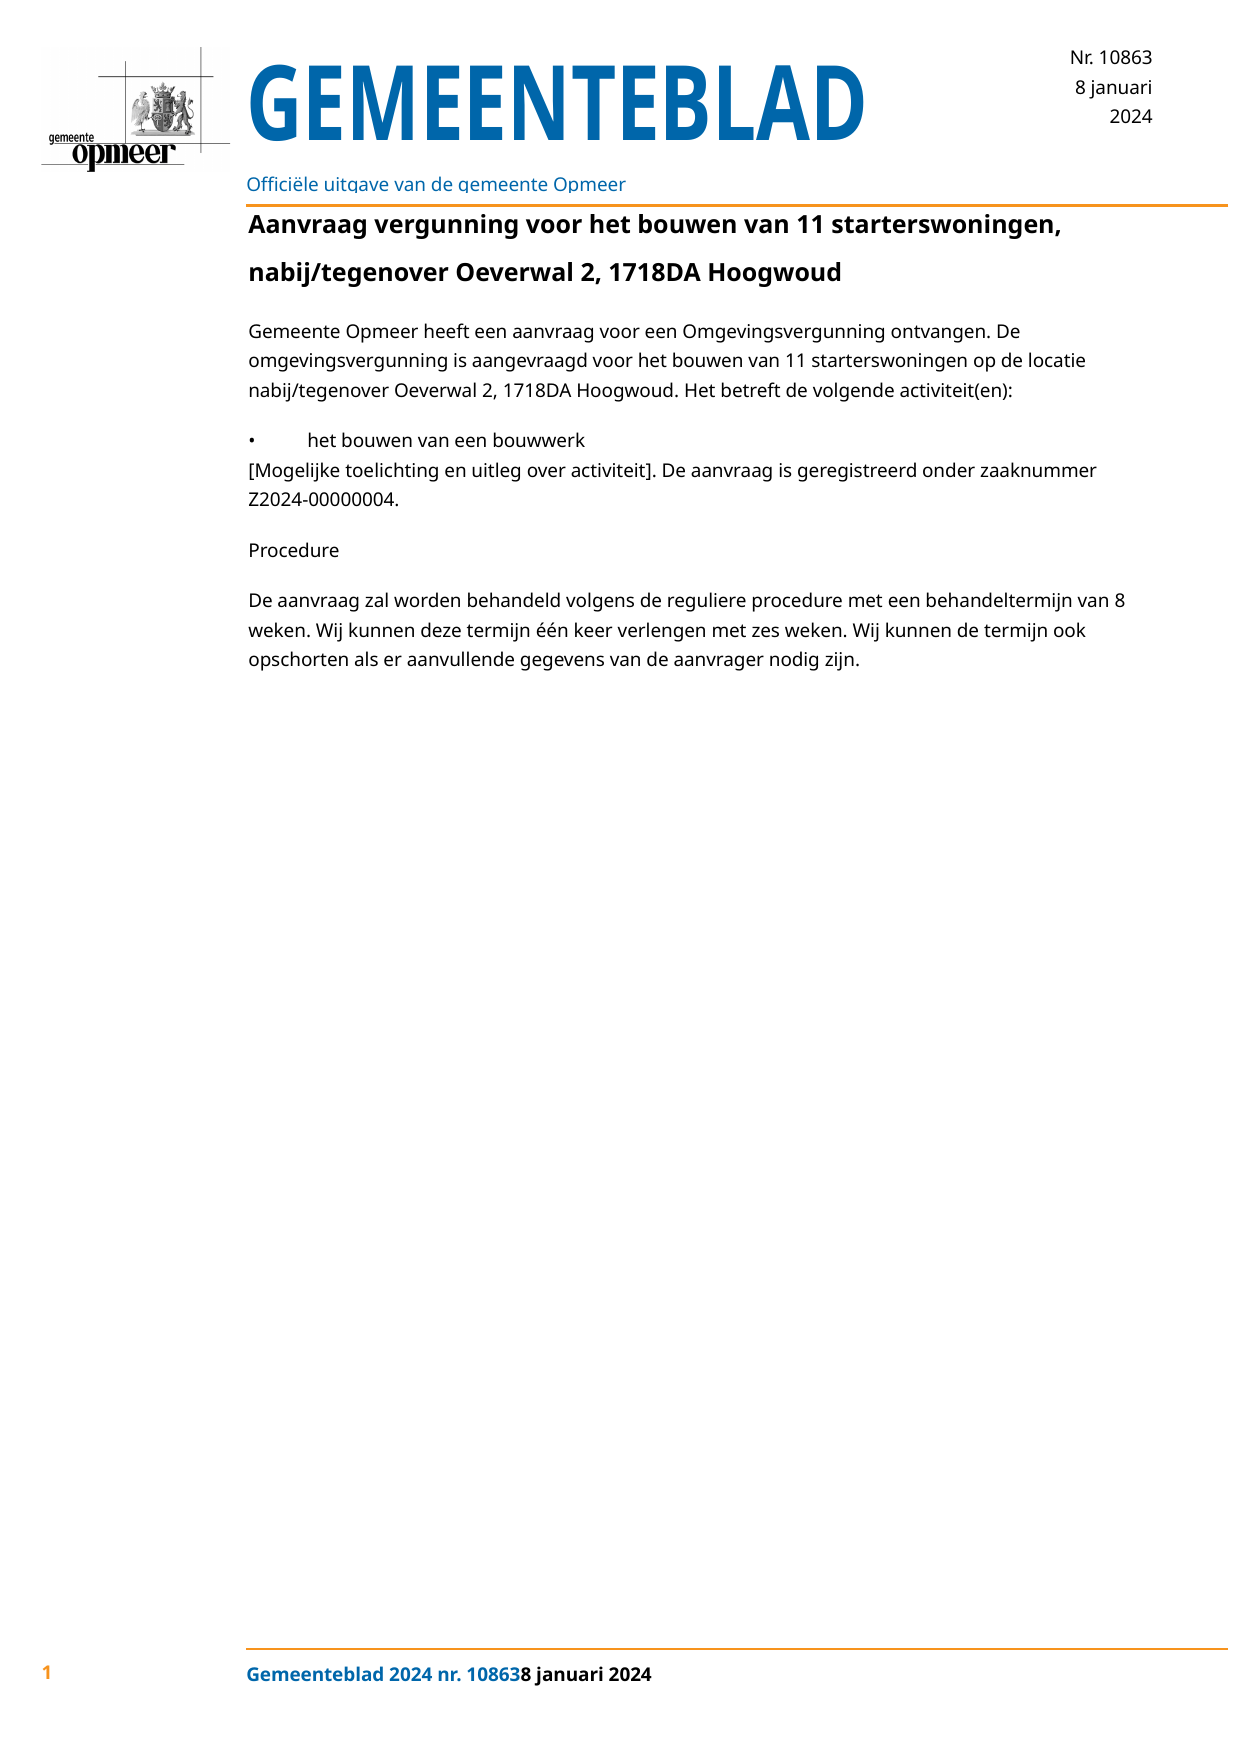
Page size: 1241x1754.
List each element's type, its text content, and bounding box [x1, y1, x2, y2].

list het bouwen van een bouwwerk [248, 427, 1152, 453]
text De aanvraag zal worden behandeld volgens de reguliere procedure met een behandeltermijn van 8 weken. Wij kunnen deze termijn één keer verlengen met zes weken. Wij kunnen de termijn ook opschorten als er aanvullende gegevens van de aanvrager nodig zijn. [248, 587, 1152, 672]
text Procedure [248, 537, 1152, 563]
text Gemeente Opmeer heeft een aanvraag voor een Omgevingsvergunning ontvangen. De omgevingsvergunning is aangevraagd voor het bouwen van 11 starterswoningen op de locatie nabij/tegenover Oeverwal 2, 1718DA Hoogwoud. Het betreft de volgende activiteit(en): [248, 318, 1152, 403]
picture [41, 47, 231, 172]
text Aanvraag vergunning voor het bouwen van 11 starterswoningen, nabij/tegenover Oeverwal 2, 1718DA Hoogwoud [248, 207, 1152, 288]
text [Mogelijke toelichting en uitleg over activiteit]. De aanvraag is geregistreerd onder zaaknummer Z2024-00000004. [248, 457, 1152, 512]
